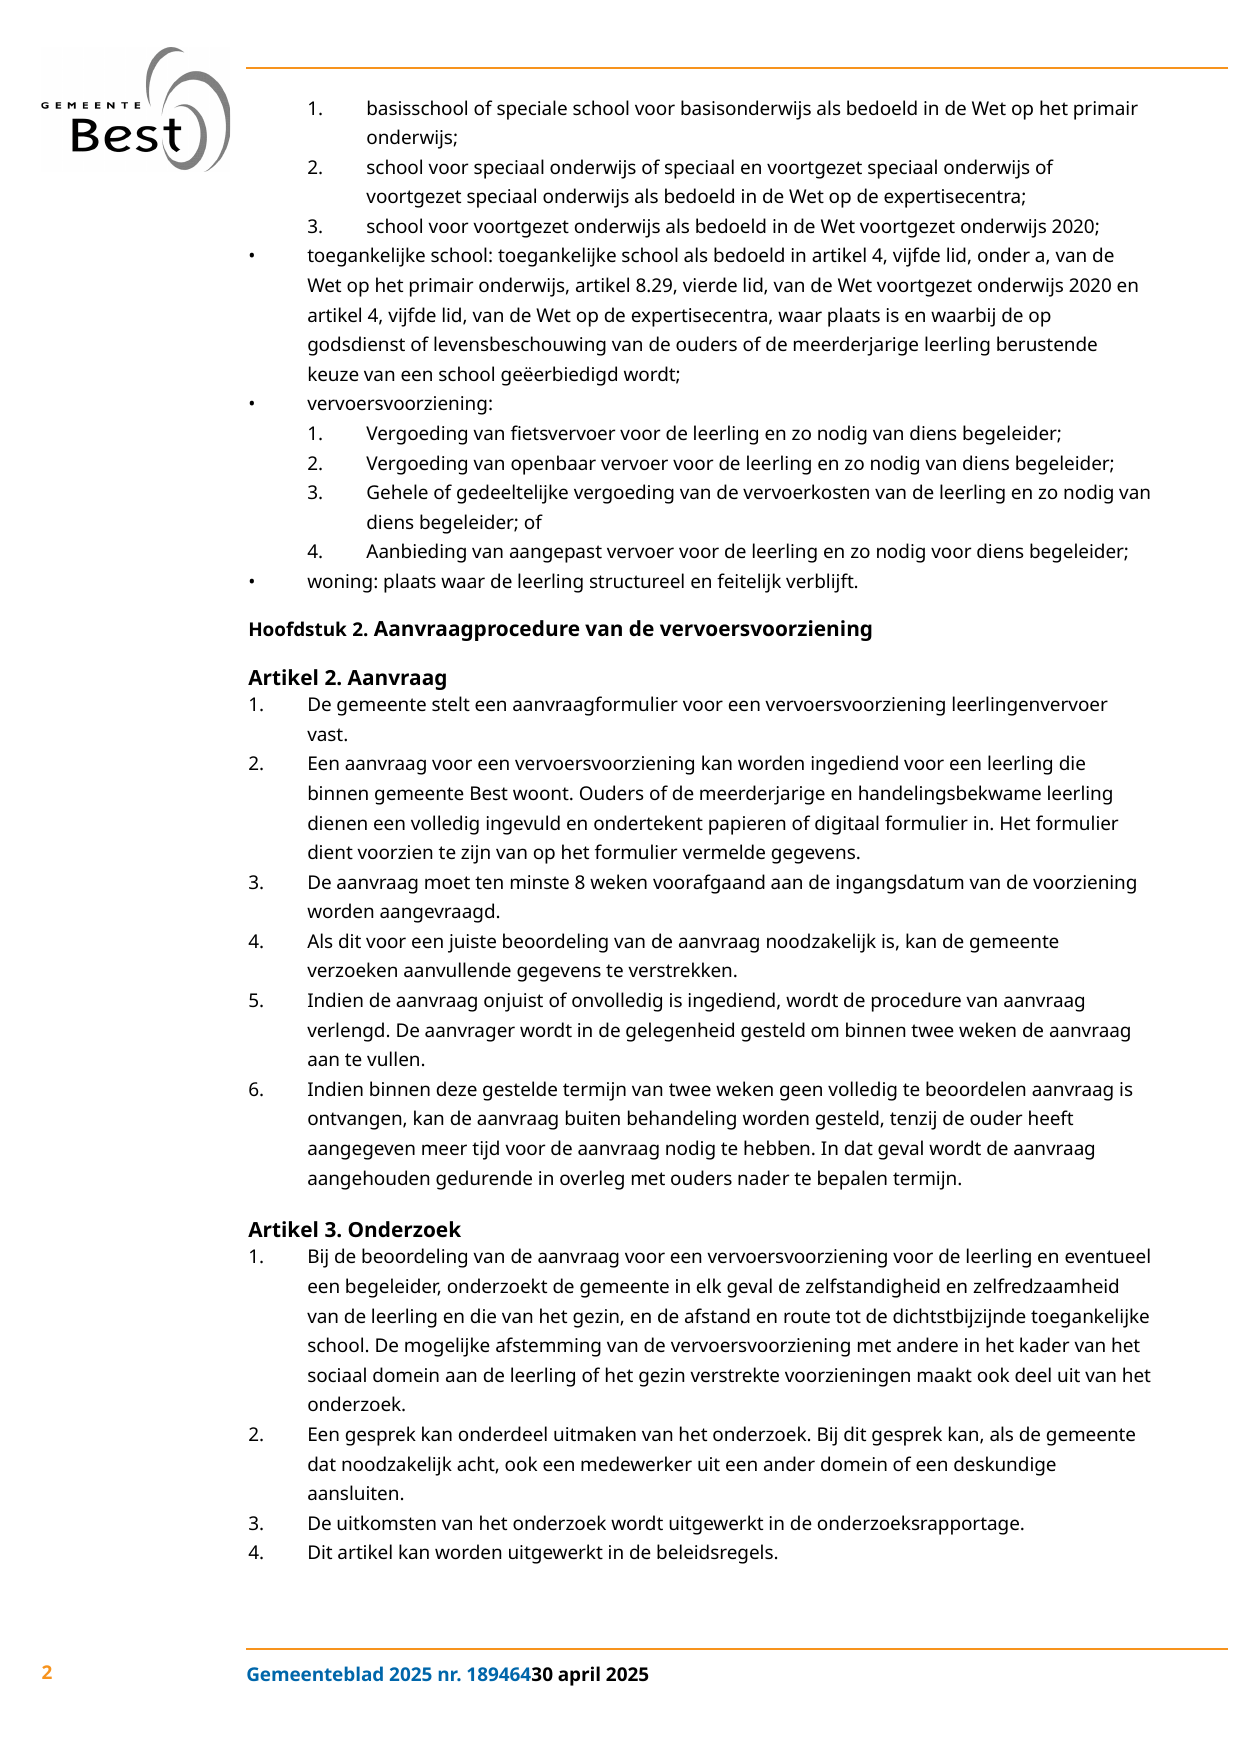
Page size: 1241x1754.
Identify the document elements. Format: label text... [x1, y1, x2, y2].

list Indien binnen deze gestelde termijn van twee weken geen volledig te beoordelen aanvraag is ontvangen, kan de aanvraag buiten behandeling worden gesteld, tenzij de ouder heeft aangegeven meer tijd voor de aanvraag nodig te hebben. In dat geval wordt de aanvraag aangehouden gedurende in overleg met ouders nader te bepalen termijn. [248, 1076, 1152, 1191]
list Aanbieding van aangepast vervoer voor de leerling en zo nodig voor diens begeleider; [307, 538, 1152, 564]
list woning: plaats waar de leerling structureel en feitelijk verblijft. [248, 568, 1152, 594]
list Een gesprek kan onderdeel uitmaken van het onderzoek. Bij dit gesprek kan, als de gemeente dat noodzakelijk acht, ook een medewerker uit een ander domein of een deskundige aansluiten. [248, 1421, 1152, 1506]
list toegankelijke school: toegankelijke school als bedoeld in artikel 4, vijfde lid, onder a, van de Wet op het primair onderwijs, artikel 8.29, vierde lid, van de Wet voortgezet onderwijs 2020 en artikel 4, vijfde lid, van de Wet op de expertisecentra, waar plaats is en waarbij de op godsdienst of levensbeschouwing van de ouders of de meerderjarige leerling berustende keuze van een school geëerbiedigd wordt; [248, 243, 1152, 387]
text Artikel 2. Aanvraag [248, 663, 1152, 691]
text Hoofdstuk 2. Aanvraagprocedure van de vervoersvoorziening [248, 614, 1152, 642]
picture [41, 47, 231, 172]
list Gehele of gedeeltelijke vergoeding van de vervoerkosten van de leerling en zo nodig van diens begeleider; of [307, 479, 1152, 535]
list Bij de beoordeling van de aanvraag voor een vervoersvoorziening voor de leerling en eventueel een begeleider, onderzoekt de gemeente in elk geval de zelfstandigheid en zelfredzaamheid van de leerling en die van het gezin, en de afstand en route tot de dichtstbijzijnde toegankelijke school. De mogelijke afstemming van de vervoersvoorziening met andere in het kader van het sociaal domein aan de leerling of het gezin verstrekte voorzieningen maakt ook deel uit van het onderzoek. [248, 1244, 1152, 1417]
list Dit artikel kan worden uitgewerkt in de beleidsregels. [248, 1539, 1152, 1565]
list De aanvraag moet ten minste 8 weken voorafgaand aan de ingangsdatum van de voorziening worden aangevraagd. [248, 869, 1152, 924]
text Artikel 3. Onderzoek [248, 1215, 1152, 1244]
list Indien de aanvraag onjuist of onvolledig is ingediend, wordt de procedure van aanvraag verlengd. De aanvrager wordt in de gelegenheid gesteld om binnen twee weken de aanvraag aan te vullen. [248, 987, 1152, 1072]
list De gemeente stelt een aanvraagformulier voor een vervoersvoorziening leerlingenvervoer vast. [248, 691, 1152, 747]
list Vergoeding van fietsvervoer voor de leerling en zo nodig van diens begeleider; [307, 420, 1152, 446]
list Een aanvraag voor een vervoersvoorziening kan worden ingediend voor een leerling die binnen gemeente Best woont. Ouders of de meerderjarige en handelingsbekwame leerling dienen een volledig ingevuld en ondertekent papieren of digitaal formulier in. Het formulier dient voorzien te zijn van op het formulier vermelde gegevens. [248, 751, 1152, 865]
list Vergoeding van openbaar vervoer voor de leerling en zo nodig van diens begeleider; [307, 450, 1152, 476]
list Als dit voor een juiste beoordeling van de aanvraag noodzakelijk is, kan de gemeente verzoeken aanvullende gegevens te verstrekken. [248, 928, 1152, 983]
list vervoersvoorziening: [248, 391, 1152, 416]
list De uitkomsten van het onderzoek wordt uitgewerkt in de onderzoeksrapportage. [248, 1510, 1152, 1536]
list basisschool of speciale school voor basisonderwijs als bedoeld in de Wet op het primair onderwijs; [307, 95, 1152, 150]
list school voor speciaal onderwijs of speciaal en voortgezet speciaal onderwijs of voortgezet speciaal onderwijs als bedoeld in de Wet op de expertisecentra; [307, 154, 1152, 209]
list school voor voortgezet onderwijs als bedoeld in de Wet voortgezet onderwijs 2020; [307, 213, 1152, 239]
